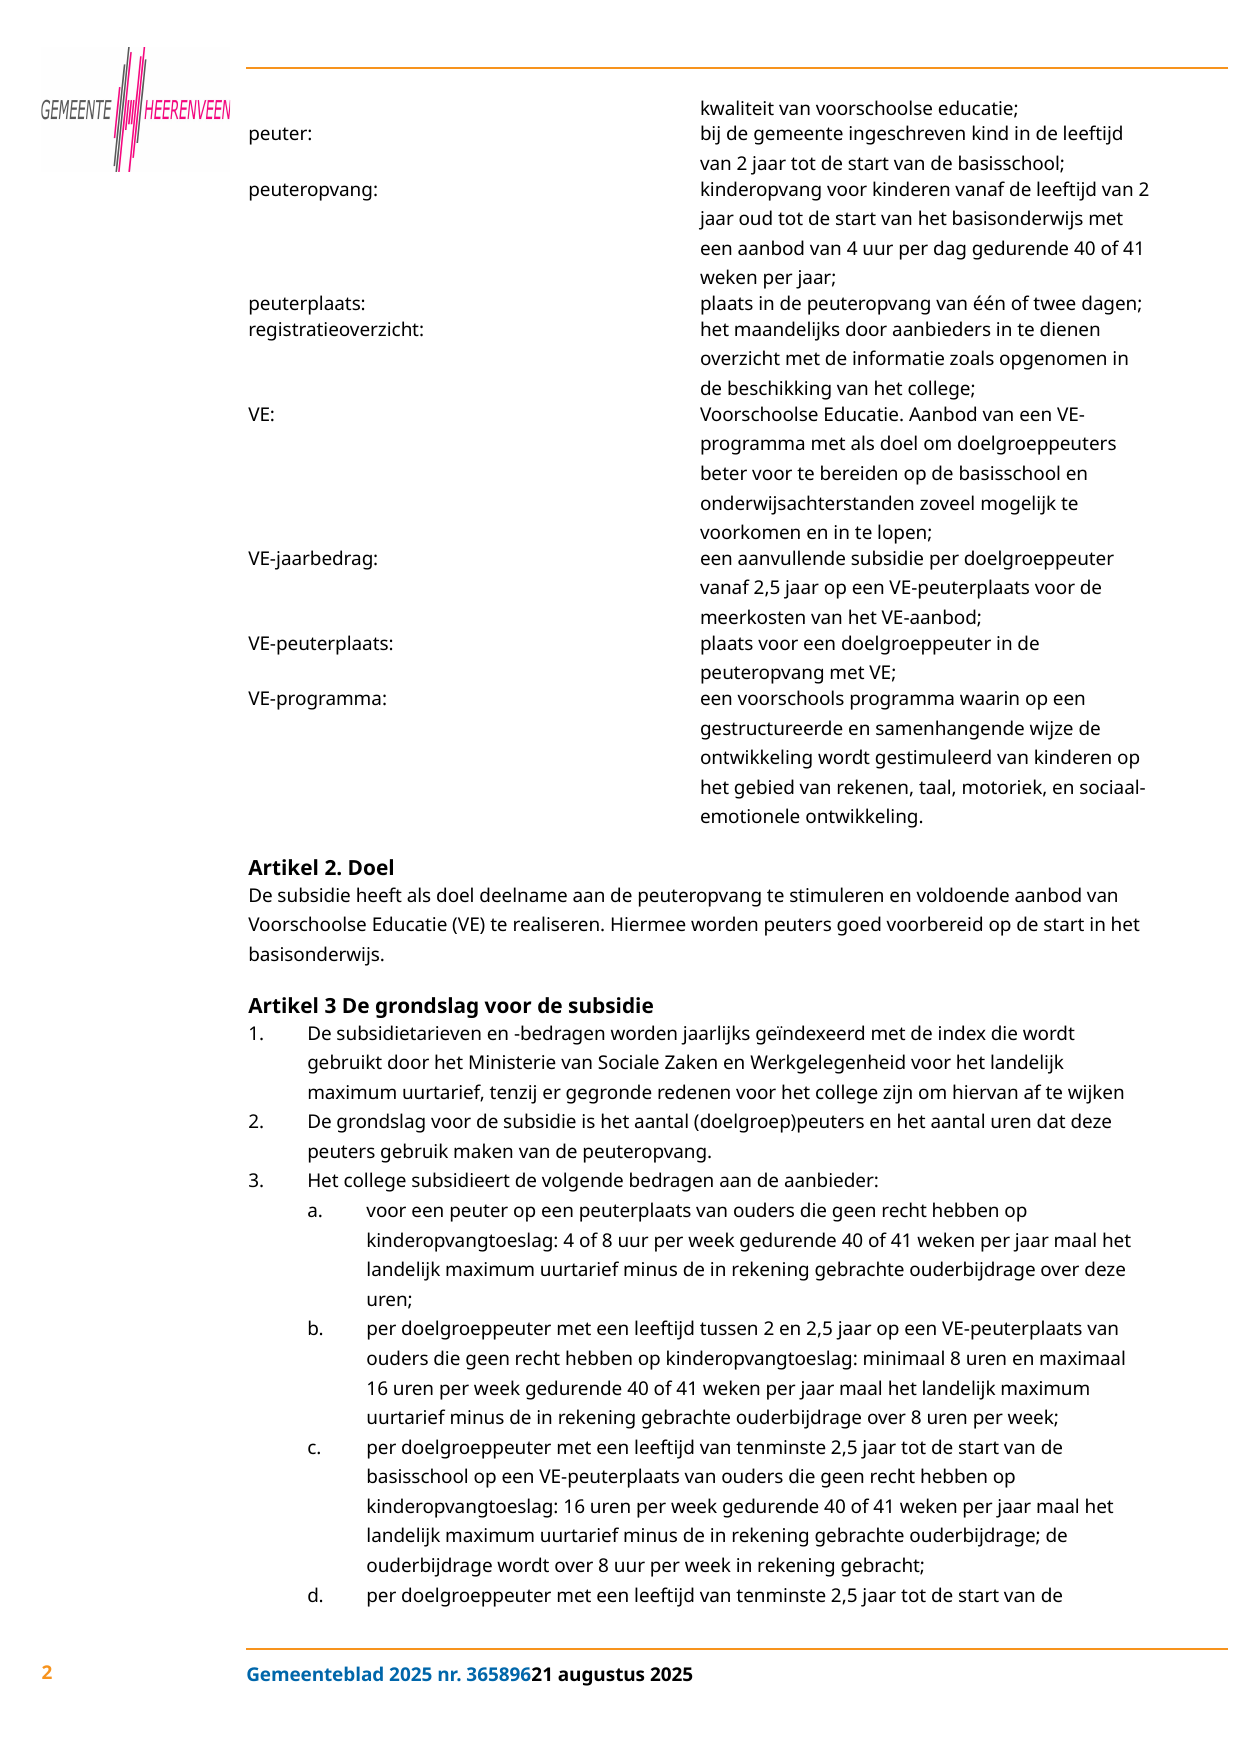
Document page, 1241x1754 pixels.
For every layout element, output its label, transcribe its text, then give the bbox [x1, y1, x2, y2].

table_cell een aanvullende subsidie per doelgroeppeuter vanaf 2,5 jaar op een VE-peuterplaats voor de meerkosten van het VE-aanbod; [700, 545, 1152, 630]
table_cell het maandelijks door aanbieders in te dienen overzicht met de informatie zoals opgenomen in de beschikking van het college; [700, 316, 1152, 401]
list De subsidietarieven en -bedragen worden jaarlijks geïndexeerd met de index die wordt gebruikt door het Ministerie van Sociale Zaken en Werkgelegenheid voor het landelijk maximum uurtarief, tenzij er gegronde redenen voor het college zijn om hiervan af te wijken [248, 1020, 1152, 1105]
list per doelgroeppeuter met een leeftijd van tenminste 2,5 jaar tot de start van de [307, 1582, 1152, 1608]
table_cell VE: [248, 401, 700, 545]
table_cell een voorschools programma waarin op een gestructureerde en samenhangende wijze de ontwikkeling wordt gestimuleerd van kinderen op het gebied van rekenen, taal, motoriek, en sociaal-emotionele ontwikkeling. [700, 685, 1152, 829]
table_cell peuter: [248, 121, 700, 176]
list per doelgroeppeuter met een leeftijd tussen 2 en 2,5 jaar op een VE-peuterplaats van ouders die geen recht hebben op kinderopvangtoeslag: minimaal 8 uren en maximaal 16 uren per week gedurende 40 of 41 weken per jaar maal het landelijk maximum uurtarief minus de in rekening gebrachte ouderbijdrage over 8 uren per week; [307, 1316, 1152, 1430]
table_cell peuterplaats: [248, 290, 700, 316]
table_cell plaats in de peuteropvang van één of twee dagen; [700, 290, 1152, 316]
table_cell Voorschoolse Educatie. Aanbod van een VE-programma met als doel om doelgroeppeuters beter voor te bereiden op de basisschool en onderwijsachterstanden zoveel mogelijk te voorkomen en in te lopen; [700, 401, 1152, 545]
list per doelgroeppeuter met een leeftijd van tenminste 2,5 jaar tot de start van de basisschool op een VE-peuterplaats van ouders die geen recht hebben op kinderopvangtoeslag: 16 uren per week gedurende 40 of 41 weken per jaar maal het landelijk maximum uurtarief minus de in rekening gebrachte ouderbijdrage; de ouderbijdrage wordt over 8 uur per week in rekening gebracht; [307, 1434, 1152, 1578]
table_cell kinderopvang voor kinderen vanaf de leeftijd van 2 jaar oud tot de start van het basisonderwijs met een aanbod van 4 uur per dag gedurende 40 of 41 weken per jaar; [700, 176, 1152, 290]
table_cell [248, 95, 700, 121]
table_cell kwaliteit van voorschoolse educatie; [700, 95, 1152, 121]
table_cell registratieoverzicht: [248, 316, 700, 401]
table_cell plaats voor een doelgroeppeuter in de peuteropvang met VE; [700, 630, 1152, 685]
list Het college subsidieert de volgende bedragen aan de aanbieder: [248, 1168, 1152, 1193]
text Artikel 3 De grondslag voor de subsidie [248, 991, 1152, 1020]
picture [41, 47, 231, 172]
text De subsidie heeft als doel deelname aan de peuteropvang te stimuleren en voldoende aanbod van Voorschoolse Educatie (VE) te realiseren. Hiermee worden peuters goed voorbereid op de start in het basisonderwijs. [248, 882, 1152, 967]
table_cell VE-peuterplaats: [248, 630, 700, 685]
list De grondslag voor de subsidie is het aantal (doelgroep)peuters en het aantal uren dat deze peuters gebruik maken van de peuteropvang. [248, 1108, 1152, 1164]
text Artikel 2. Doel [248, 853, 1152, 882]
table_cell VE-jaarbedrag: [248, 545, 700, 630]
table_cell VE-programma: [248, 685, 700, 829]
list voor een peuter op een peuterplaats van ouders die geen recht hebben op kinderopvangtoeslag: 4 of 8 uur per week gedurende 40 of 41 weken per jaar maal het landelijk maximum uurtarief minus de in rekening gebrachte ouderbijdrage over deze uren; [307, 1197, 1152, 1312]
table_cell peuteropvang: [248, 176, 700, 290]
table_cell bij de gemeente ingeschreven kind in de leeftijd van 2 jaar tot de start van de basisschool; [700, 121, 1152, 176]
